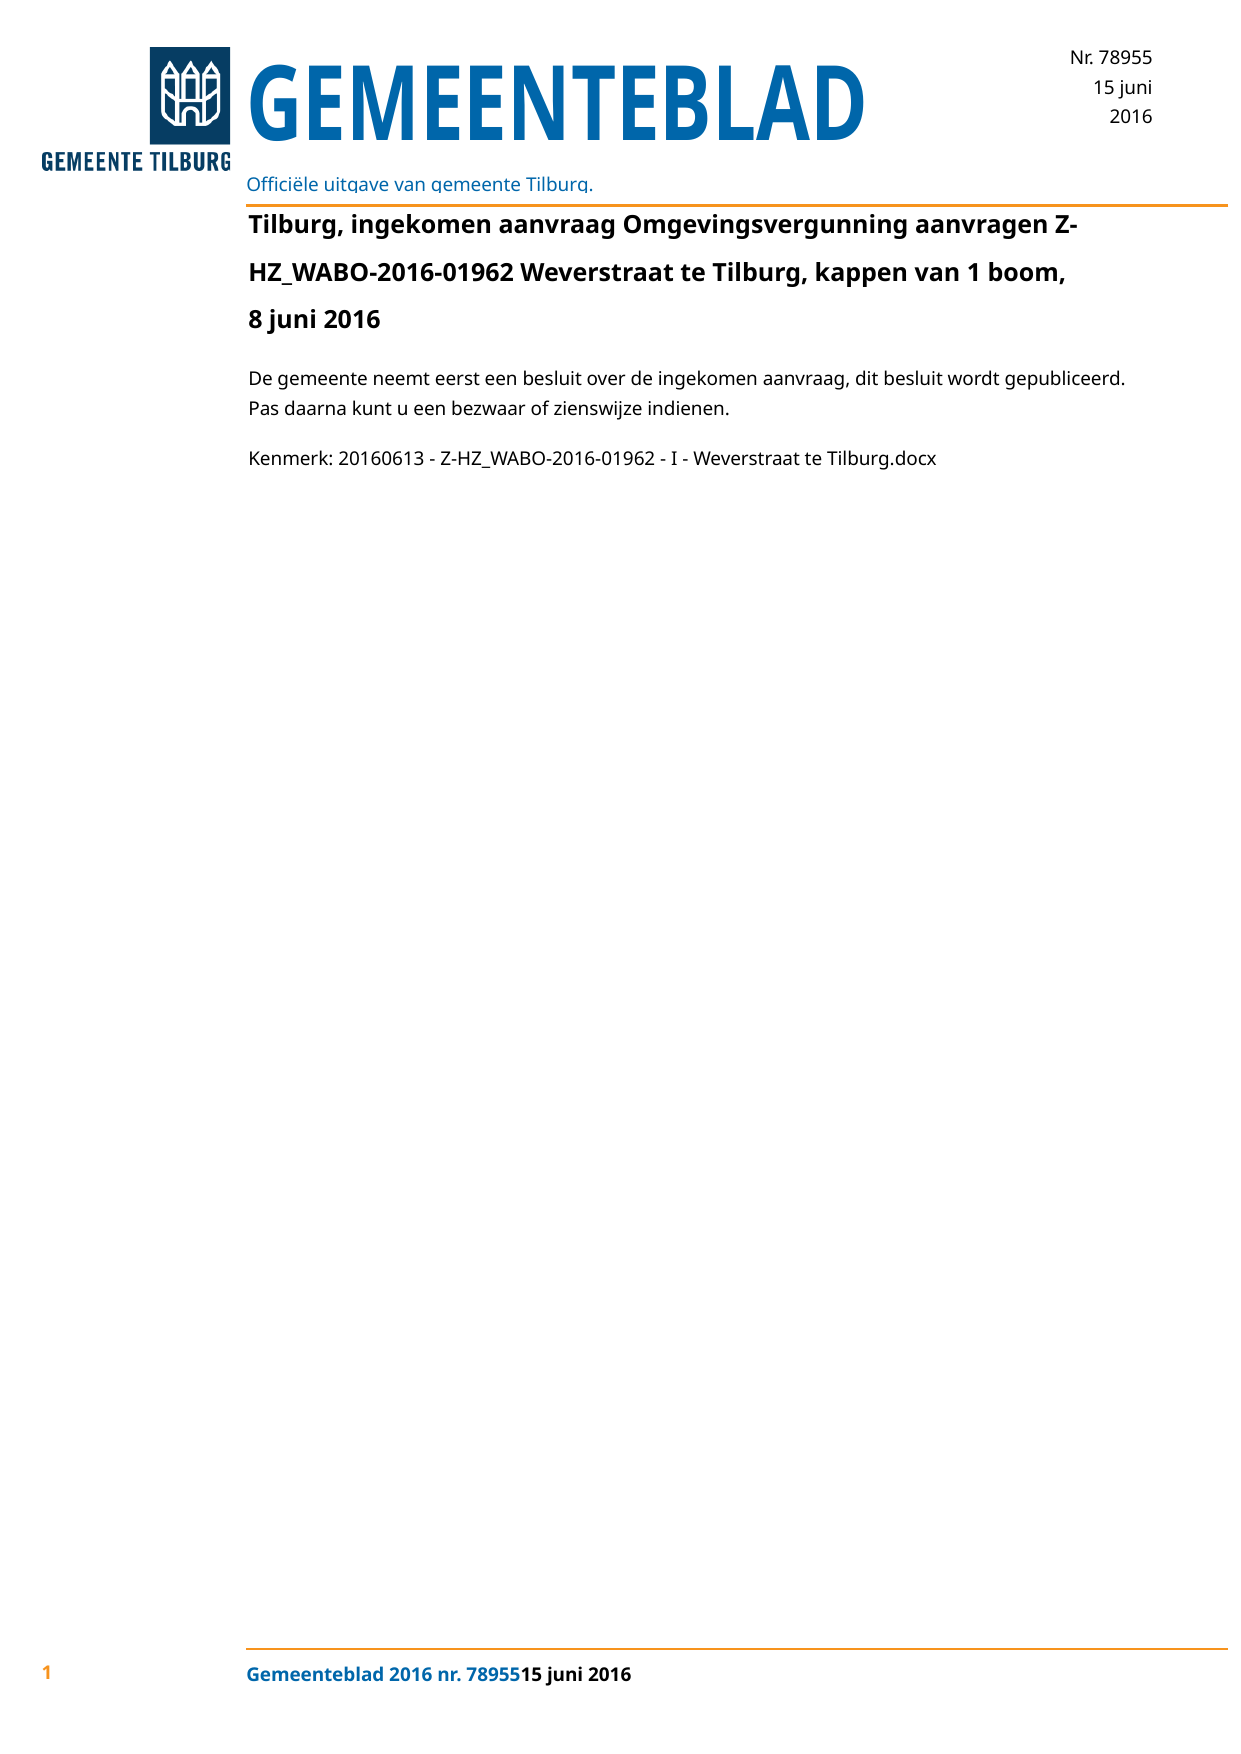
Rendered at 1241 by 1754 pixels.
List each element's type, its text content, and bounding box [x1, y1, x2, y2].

text De gemeente neemt eerst een besluit over de ingekomen aanvraag, dit besluit wordt gepubliceerd. Pas daarna kunt u een bezwaar of zienswijze indienen. [248, 366, 1152, 421]
picture [41, 47, 231, 172]
text Kenmerk: 20160613 - Z-HZ_WABO-2016-01962 - I - Weverstraat te Tilburg.docx [248, 446, 1152, 471]
text Tilburg, ingekomen aanvraag Omgevingsvergunning aanvragen Z-HZ_WABO-2016-01962 Weverstraat te Tilburg, kappen van 1 boom, 8 juni 2016 [248, 207, 1152, 336]
